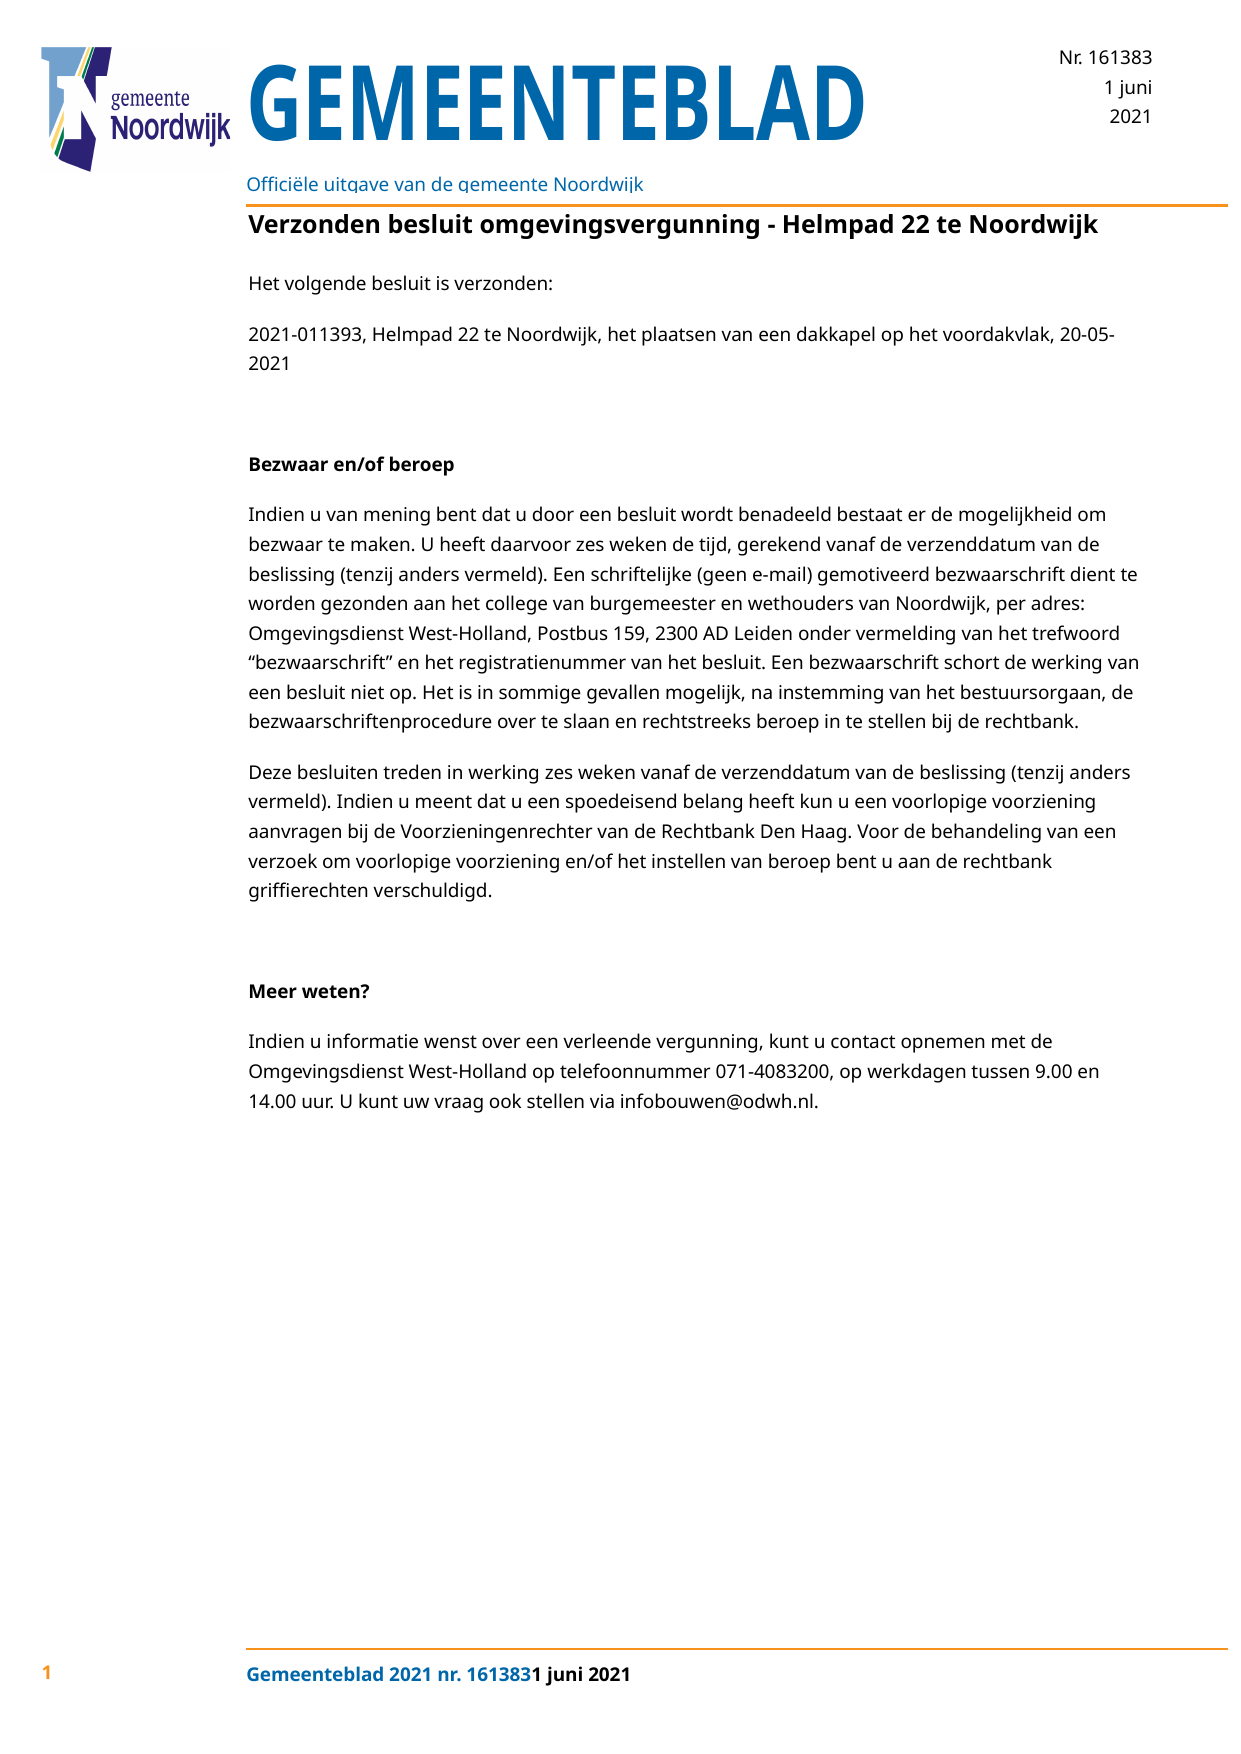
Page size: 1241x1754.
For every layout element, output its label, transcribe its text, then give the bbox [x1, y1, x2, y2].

text 2021-011393, Helmpad 22 te Noordwijk, het plaatsen van een dakkapel op het voordakvlak, 20-05-2021 [248, 321, 1152, 376]
picture [41, 47, 231, 172]
text Verzonden besluit omgevingsvergunning - Helmpad 22 te Noordwijk [248, 207, 1152, 241]
text Indien u informatie wenst over een verleende vergunning, kunt u contact opnemen met de Omgevingsdienst West-Holland op telefoonnummer 071-4083200, op werkdagen tussen 9.00 en 14.00 uur. U kunt uw vraag ook stellen via infobouwen@odwh.nl. [248, 1029, 1152, 1113]
text Bezwaar en/of beroep [248, 451, 1152, 477]
text Indien u van mening bent dat u door een besluit wordt benadeeld bestaat er de mogelijkheid om bezwaar te maken. U heeft daarvoor zes weken de tijd, gerekend vanaf de verzenddatum van de beslissing (tenzij anders vermeld). Een schriftelijke (geen e-mail) gemotiveerd bezwaarschrift dient te worden gezonden aan het college van burgemeester en wethouders van Noordwijk, per adres: Omgevingsdienst West-Holland, Postbus 159, 2300 AD Leiden onder vermelding van het trefwoord “bezwaarschrift” en het registratienummer van het besluit. Een bezwaarschrift schort de werking van een besluit niet op. Het is in sommige gevallen mogelijk, na instemming van het bestuursorgaan, de bezwaarschriftenprocedure over te slaan en rechtstreeks beroep in te stellen bij de rechtbank. [248, 502, 1152, 734]
text Meer weten? [248, 978, 1152, 1004]
text Deze besluiten treden in werking zes weken vanaf de verzenddatum van de beslissing (tenzij anders vermeld). Indien u meent dat u een spoedeisend belang heeft kun u een voorlopige voorziening aanvragen bij de Voorzieningenrechter van de Rechtbank Den Haag. Voor de behandeling van een verzoek om voorlopige voorziening en/of het instellen van beroep bent u aan de rechtbank griffierechten verschuldigd. [248, 759, 1152, 903]
text Het volgende besluit is verzonden: [248, 270, 1152, 296]
